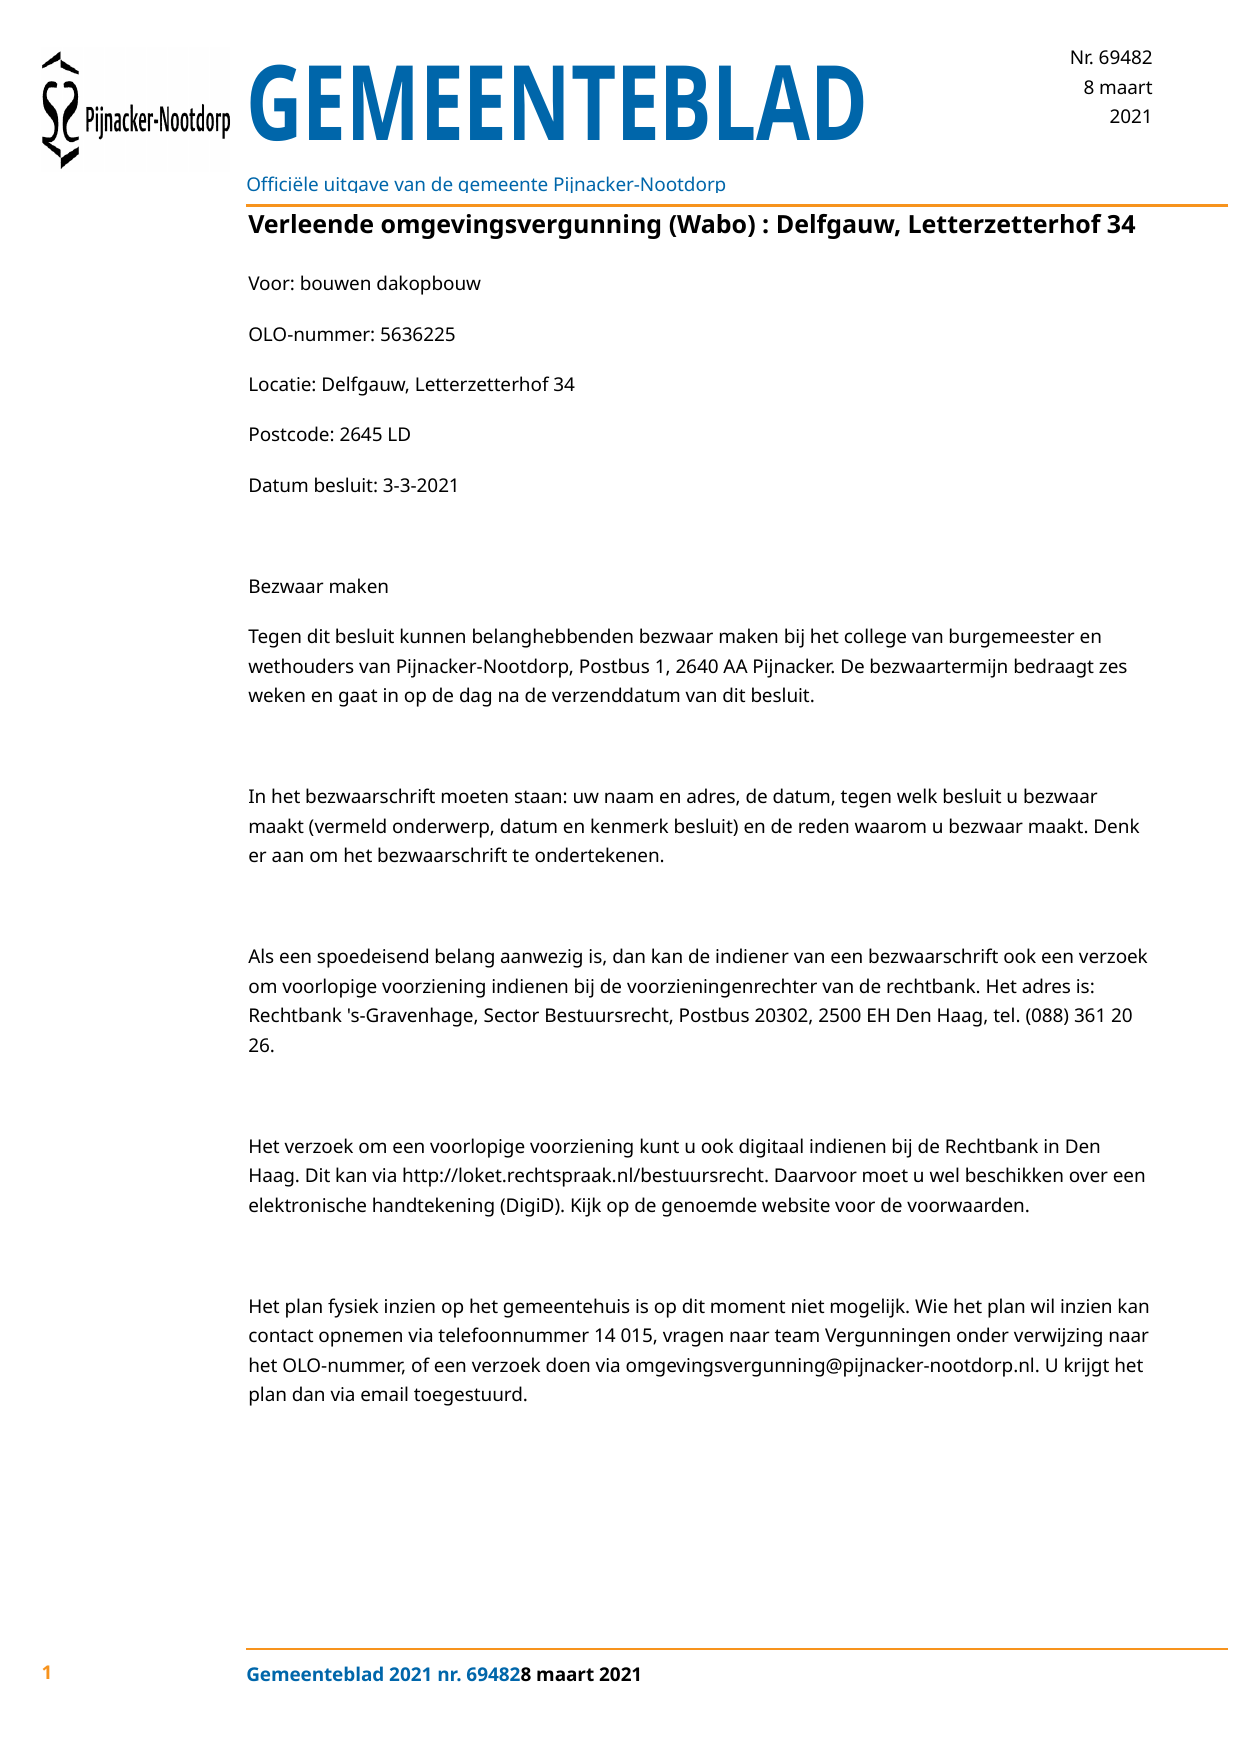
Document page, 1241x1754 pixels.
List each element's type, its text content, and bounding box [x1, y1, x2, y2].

text Verleende omgevingsvergunning (Wabo) : Delfgauw, Letterzetterhof 34 [248, 207, 1152, 241]
text Het verzoek om een voorlopige voorziening kunt u ook digitaal indienen bij de Rechtbank in Den Haag. Dit kan via http://loket.rechtspraak.nl/bestuursrecht. Daarvoor moet u wel beschikken over een elektronische handtekening (DigiD). Kijk op de genoemde website voor de voorwaarden. [248, 1133, 1152, 1218]
text Postcode: 2645 LD [248, 422, 1152, 447]
text Voor: bouwen dakopbouw [248, 270, 1152, 296]
picture [41, 47, 231, 172]
text OLO-nummer: 5636225 [248, 321, 1152, 346]
text Het plan fysiek inzien op het gemeentehuis is op dit moment niet mogelijk. Wie het plan wil inzien kan contact opnemen via telefoonnummer 14 015, vragen naar team Vergunningen onder verwijzing naar het OLO-nummer, of een verzoek doen via omgevingsvergunning@pijnacker-nootdorp.nl. U krijgt het plan dan via email toegestuurd. [248, 1293, 1152, 1407]
text Datum besluit: 3-3-2021 [248, 472, 1152, 498]
text Bezwaar maken [248, 573, 1152, 598]
text Als een spoedeisend belang aanwezig is, dan kan de indiener van een bezwaarschrift ook een verzoek om voorlopige voorziening indienen bij de voorzieningenrechter van de rechtbank. Het adres is: Rechtbank 's-Gravenhage, Sector Bestuursrecht, Postbus 20302, 2500 EH Den Haag, tel. (088) 361 20 26. [248, 943, 1152, 1058]
text Locatie: Delfgauw, Letterzetterhof 34 [248, 371, 1152, 397]
text In het bezwaarschrift moeten staan: uw naam en adres, de datum, tegen welk besluit u bezwaar maakt (vermeld onderwerp, datum en kenmerk besluit) en de reden waarom u bezwaar maakt. Denk er aan om het bezwaarschrift te ondertekenen. [248, 783, 1152, 868]
text Tegen dit besluit kunnen belanghebbenden bezwaar maken bij het college van burgemeester en wethouders van Pijnacker-Nootdorp, Postbus 1, 2640 AA Pijnacker. De bezwaartermijn bedraagt zes weken en gaat in op de dag na de verzenddatum van dit besluit. [248, 623, 1152, 708]
